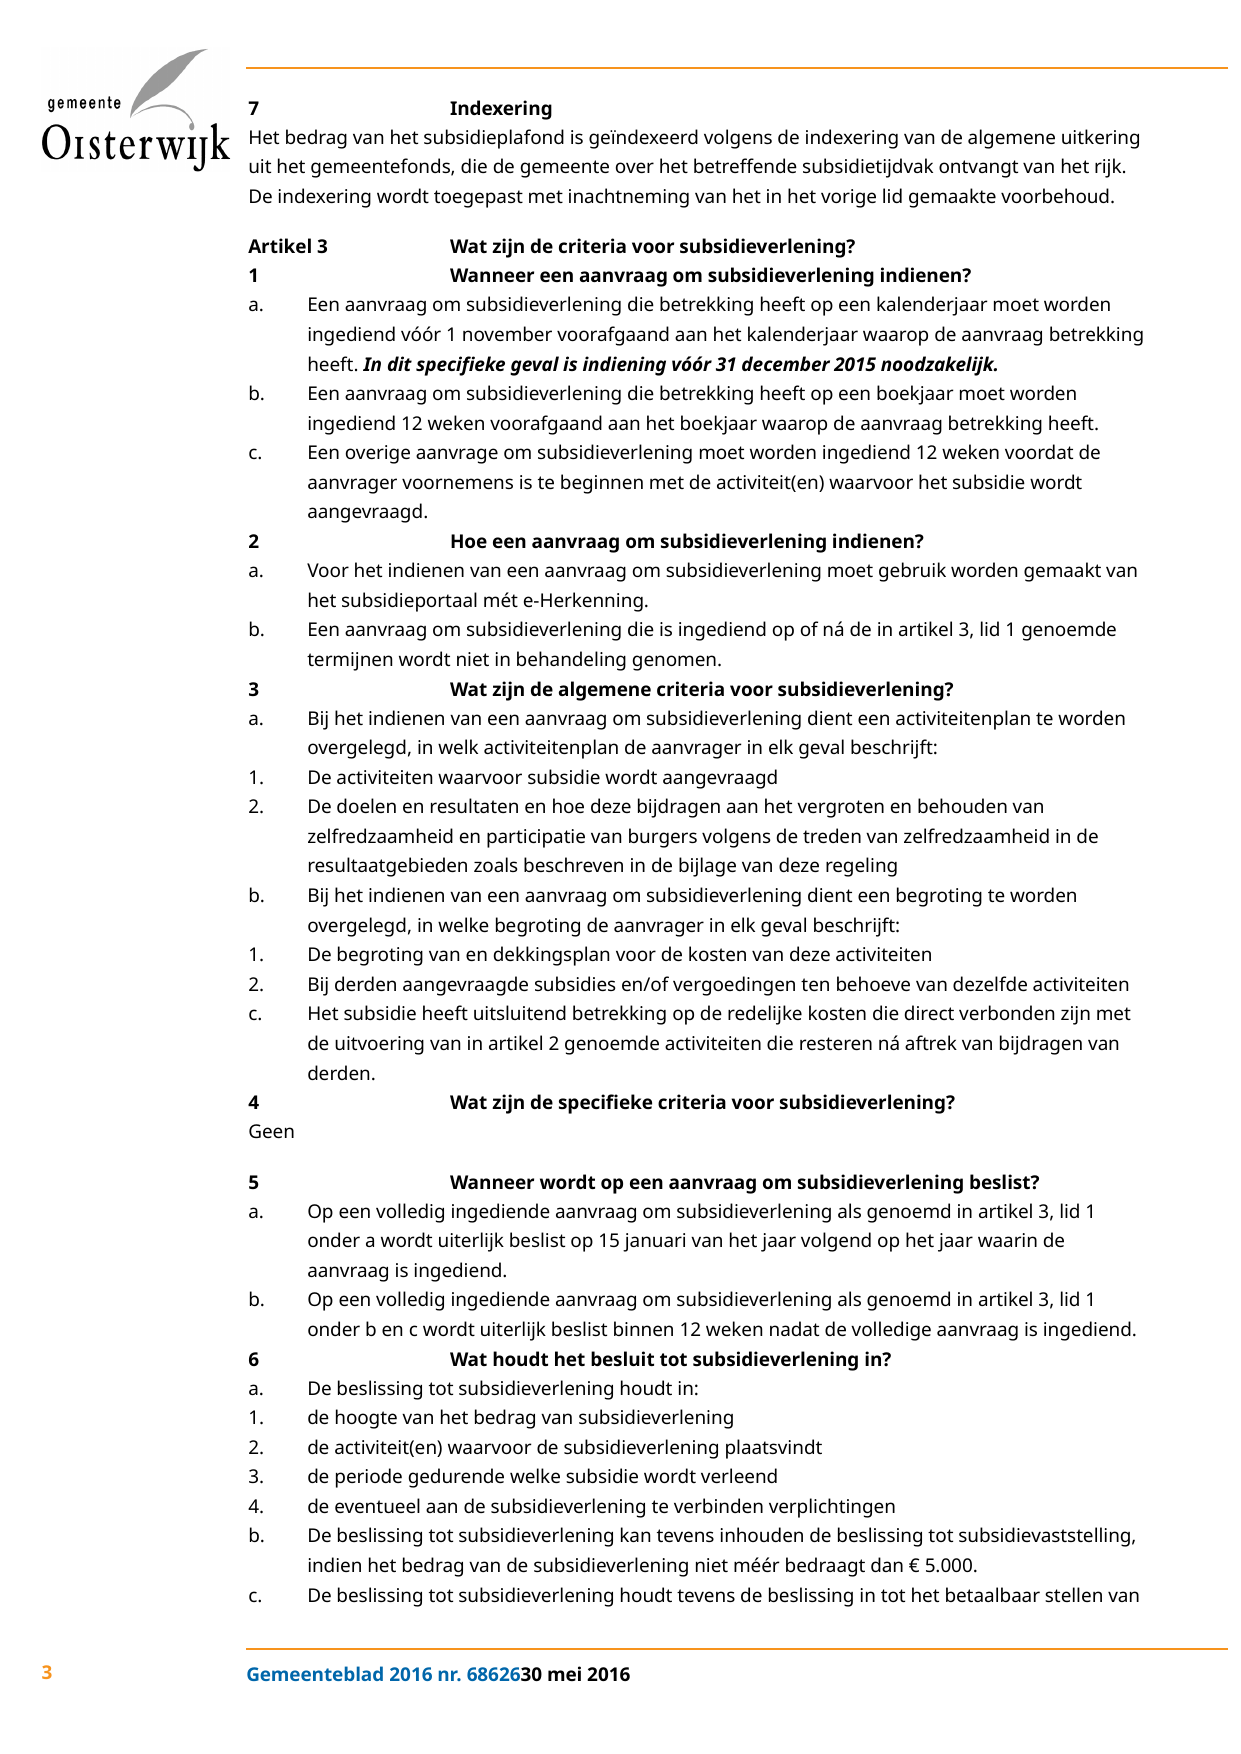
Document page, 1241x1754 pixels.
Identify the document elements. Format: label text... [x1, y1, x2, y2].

table_header 5 [248, 1169, 450, 1194]
text Geen [248, 1118, 1152, 1144]
table_header 3 [248, 676, 450, 701]
list De beslissing tot subsidieverlening houdt in: [248, 1375, 1152, 1401]
picture [41, 47, 231, 172]
table_header 4 [248, 1089, 450, 1115]
table_header 1 [248, 263, 450, 288]
table_header Wat zijn de algemene criteria voor subsidieverlening? [450, 676, 1152, 701]
list Op een volledig ingediende aanvraag om subsidieverlening als genoemd in artikel 3, lid 1 onder a wordt uiterlijk beslist op 15 januari van het jaar volgend op het jaar waarin de aanvraag is ingediend. [248, 1198, 1152, 1283]
list De doelen en resultaten en hoe deze bijdragen aan het vergroten en behouden van zelfredzaamheid en participatie van burgers volgens de treden van zelfredzaamheid in de resultaatgebieden zoals beschreven in de bijlage van deze regeling [248, 793, 1152, 878]
list De beslissing tot subsidieverlening kan tevens inhouden de beslissing tot subsidievaststelling, indien het bedrag van de subsidieverlening niet méér bedraagt dan € 5.000. [248, 1523, 1152, 1578]
table_header Artikel 3 [248, 234, 450, 259]
list de activiteit(en) waarvoor de subsidieverlening plaatsvindt [248, 1434, 1152, 1460]
list Bij het indienen van een aanvraag om subsidieverlening dient een activiteitenplan te worden overgelegd, in welk activiteitenplan de aanvrager in elk geval beschrijft: [248, 705, 1152, 760]
list Een aanvraag om subsidieverlening die betrekking heeft op een kalenderjaar moet worden ingediend vóór 1 november voorafgaand aan het kalenderjaar waarop de aanvraag betrekking heeft. In dit specifieke geval is indiening vóór 31 december 2015 noodzakelijk. [248, 292, 1152, 376]
list Een aanvraag om subsidieverlening die is ingediend op of ná de in artikel 3, lid 1 genoemde termijnen wordt niet in behandeling genomen. [248, 616, 1152, 672]
list De activiteiten waarvoor subsidie wordt aangevraagd [248, 764, 1152, 789]
list Een aanvraag om subsidieverlening die betrekking heeft op een boekjaar moet worden ingediend 12 weken voorafgaand aan het boekjaar waarop de aanvraag betrekking heeft. [248, 380, 1152, 436]
list De begroting van en dekkingsplan voor de kosten van deze activiteiten [248, 941, 1152, 967]
table_header Wanneer wordt op een aanvraag om subsidieverlening beslist? [450, 1169, 1152, 1194]
table_header 7 [248, 95, 450, 121]
list de periode gedurende welke subsidie wordt verleend [248, 1463, 1152, 1489]
table_header Indexering [450, 95, 1152, 121]
list Bij derden aangevraagde subsidies en/of vergoedingen ten behoeve van dezelfde activiteiten [248, 971, 1152, 997]
table_header Wanneer een aanvraag om subsidieverlening indienen? [450, 263, 1152, 288]
table_header 2 [248, 528, 450, 554]
list Het subsidie heeft uitsluitend betrekking op de redelijke kosten die direct verbonden zijn met de uitvoering van in artikel 2 genoemde activiteiten die resteren ná aftrek van bijdragen van derden. [248, 1001, 1152, 1085]
table_header Wat zijn de criteria voor subsidieverlening? [450, 234, 1152, 259]
list Bij het indienen van een aanvraag om subsidieverlening dient een begroting te worden overgelegd, in welke begroting de aanvrager in elk geval beschrijft: [248, 882, 1152, 937]
list Voor het indienen van een aanvraag om subsidieverlening moet gebruik worden gemaakt van het subsidieportaal mét e-Herkenning. [248, 557, 1152, 613]
table_header Wat houdt het besluit tot subsidieverlening in? [450, 1346, 1152, 1372]
text Het bedrag van het subsidieplafond is geïndexeerd volgens de indexering van de algemene uitkering uit het gemeentefonds, die de gemeente over het betreffende subsidietijdvak ontvangt van het rijk. De indexering wordt toegepast met inachtneming van het in het vorige lid gemaakte voorbehoud. [248, 124, 1152, 209]
list de hoogte van het bedrag van subsidieverlening [248, 1404, 1152, 1430]
table_header 6 [248, 1346, 450, 1372]
list Op een volledig ingediende aanvraag om subsidieverlening als genoemd in artikel 3, lid 1 onder b en c wordt uiterlijk beslist binnen 12 weken nadat de volledige aanvraag is ingediend. [248, 1287, 1152, 1342]
list De beslissing tot subsidieverlening houdt tevens de beslissing in tot het betaalbaar stellen van [248, 1582, 1152, 1608]
list de eventueel aan de subsidieverlening te verbinden verplichtingen [248, 1493, 1152, 1519]
list Een overige aanvrage om subsidieverlening moet worden ingediend 12 weken voordat de aanvrager voornemens is te beginnen met de activiteit(en) waarvoor het subsidie wordt aangevraagd. [248, 439, 1152, 524]
table_header Wat zijn de specifieke criteria voor subsidieverlening? [450, 1089, 1152, 1115]
table_header Hoe een aanvraag om subsidieverlening indienen? [450, 528, 1152, 554]
